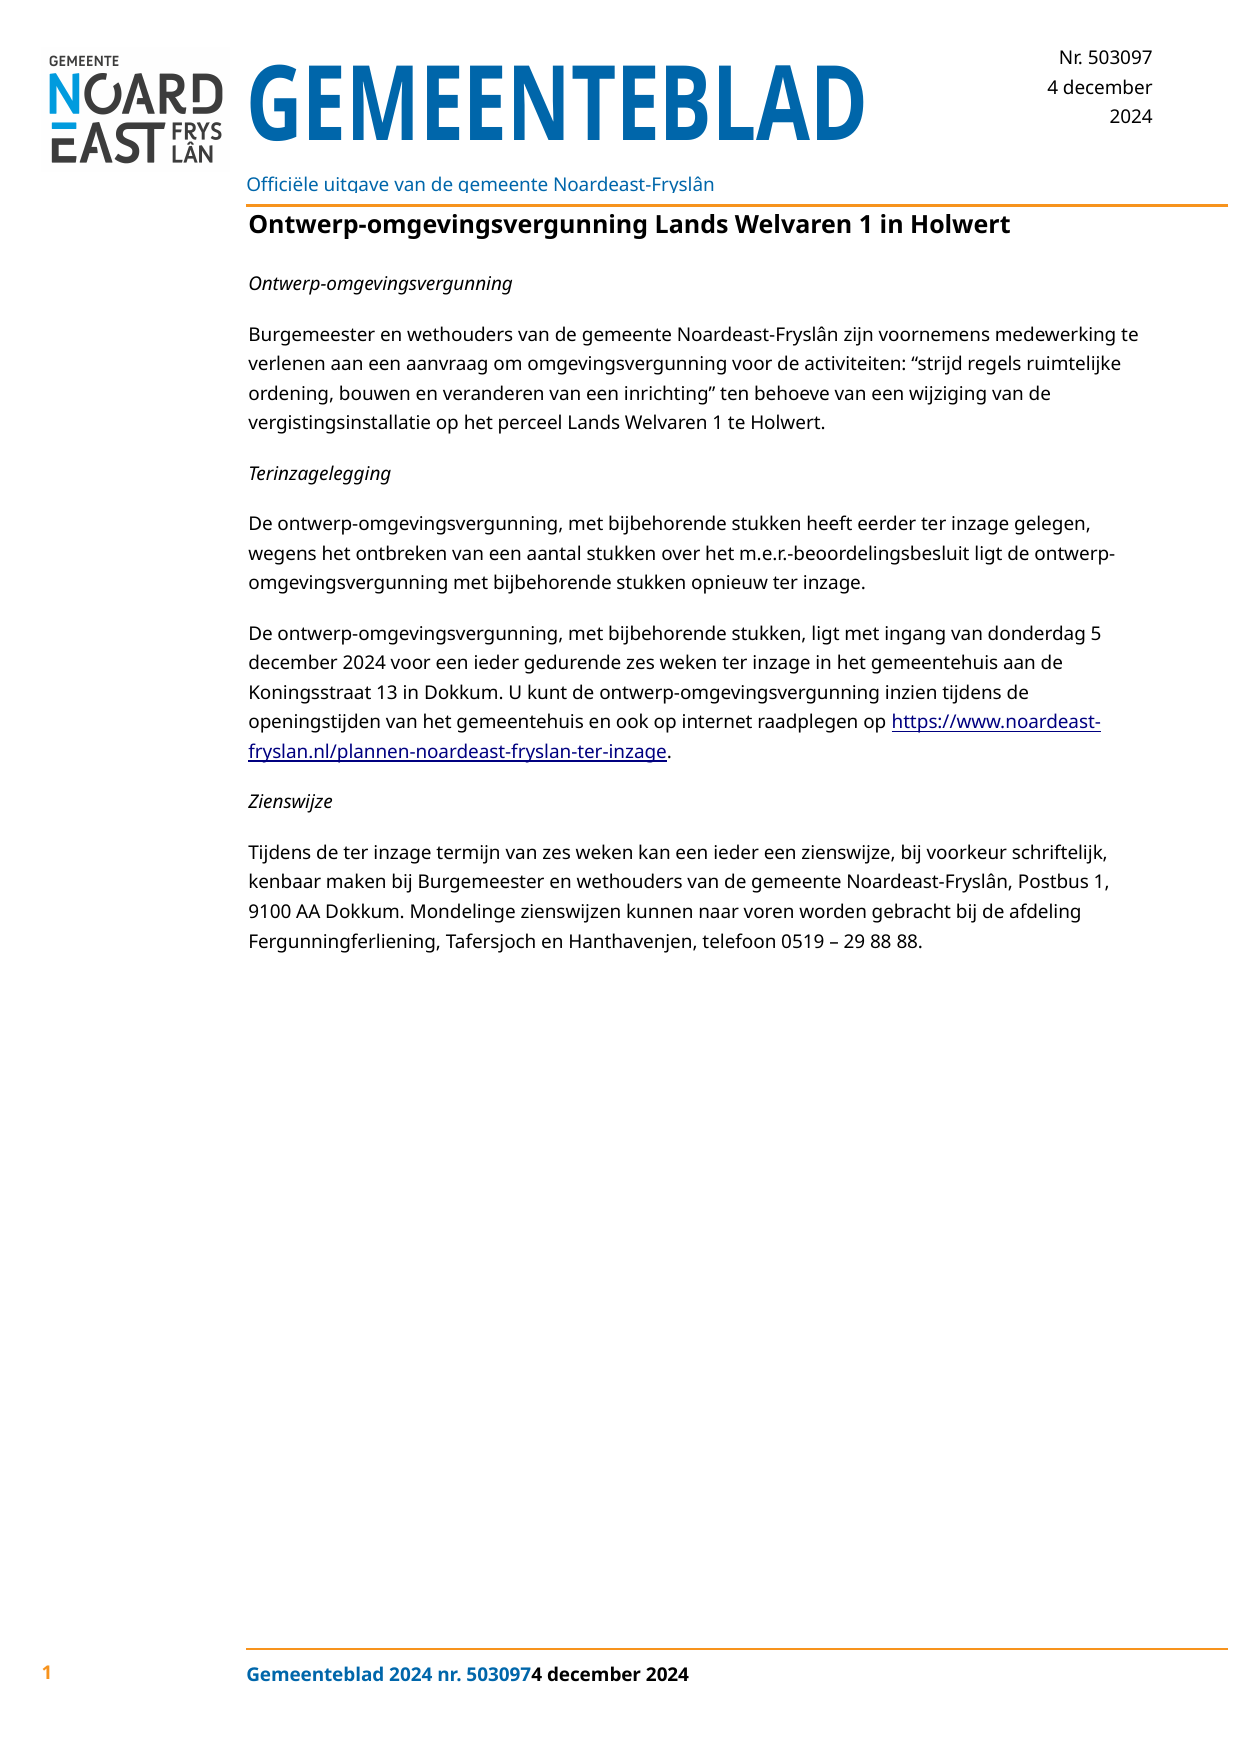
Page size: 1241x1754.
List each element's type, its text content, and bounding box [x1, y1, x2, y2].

text De ontwerp-omgevingsvergunning, met bijbehorende stukken heeft eerder ter inzage gelegen, wegens het ontbreken van een aantal stukken over het m.e.r.-beoordelingsbesluit ligt de ontwerp-omgevingsvergunning met bijbehorende stukken opnieuw ter inzage. [248, 510, 1152, 595]
text Zienswijze [248, 789, 1152, 814]
text Ontwerp-omgevingsvergunning [248, 270, 1152, 296]
picture [41, 47, 231, 172]
text Terinzagelegging [248, 460, 1152, 486]
text Burgemeester en wethouders van de gemeente Noardeast-Fryslân zijn voornemens medewerking te verlenen aan een aanvraag om omgevingsvergunning voor de activiteiten: “strijd regels ruimtelijke ordening, bouwen en veranderen van een inrichting’’ ten behoeve van een wijziging van de vergistingsinstallatie op het perceel Lands Welvaren 1 te Holwert. [248, 321, 1152, 435]
text Ontwerp-omgevingsvergunning Lands Welvaren 1 in Holwert [248, 207, 1152, 241]
text De ontwerp-omgevingsvergunning, met bijbehorende stukken, ligt met ingang van donderdag 5 december 2024 voor een ieder gedurende zes weken ter inzage in het gemeentehuis aan de Koningsstraat 13 in Dokkum. U kunt de ontwerp-omgevingsvergunning inzien tijdens de openingstijden van het gemeentehuis en ook op internet raadplegen op https://www.noardeast-fryslan.nl/plannen-noardeast-fryslan-ter-inzage. [248, 620, 1152, 764]
text Tijdens de ter inzage termijn van zes weken kan een ieder een zienswijze, bij voorkeur schriftelijk, kenbaar maken bij Burgemeester en wethouders van de gemeente Noardeast-Fryslân, Postbus 1, 9100 AA Dokkum. Mondelinge zienswijzen kunnen naar voren worden gebracht bij de afdeling Fergunningferliening, Tafersjoch en Hanthavenjen, telefoon 0519 – 29 88 88. [248, 839, 1152, 953]
